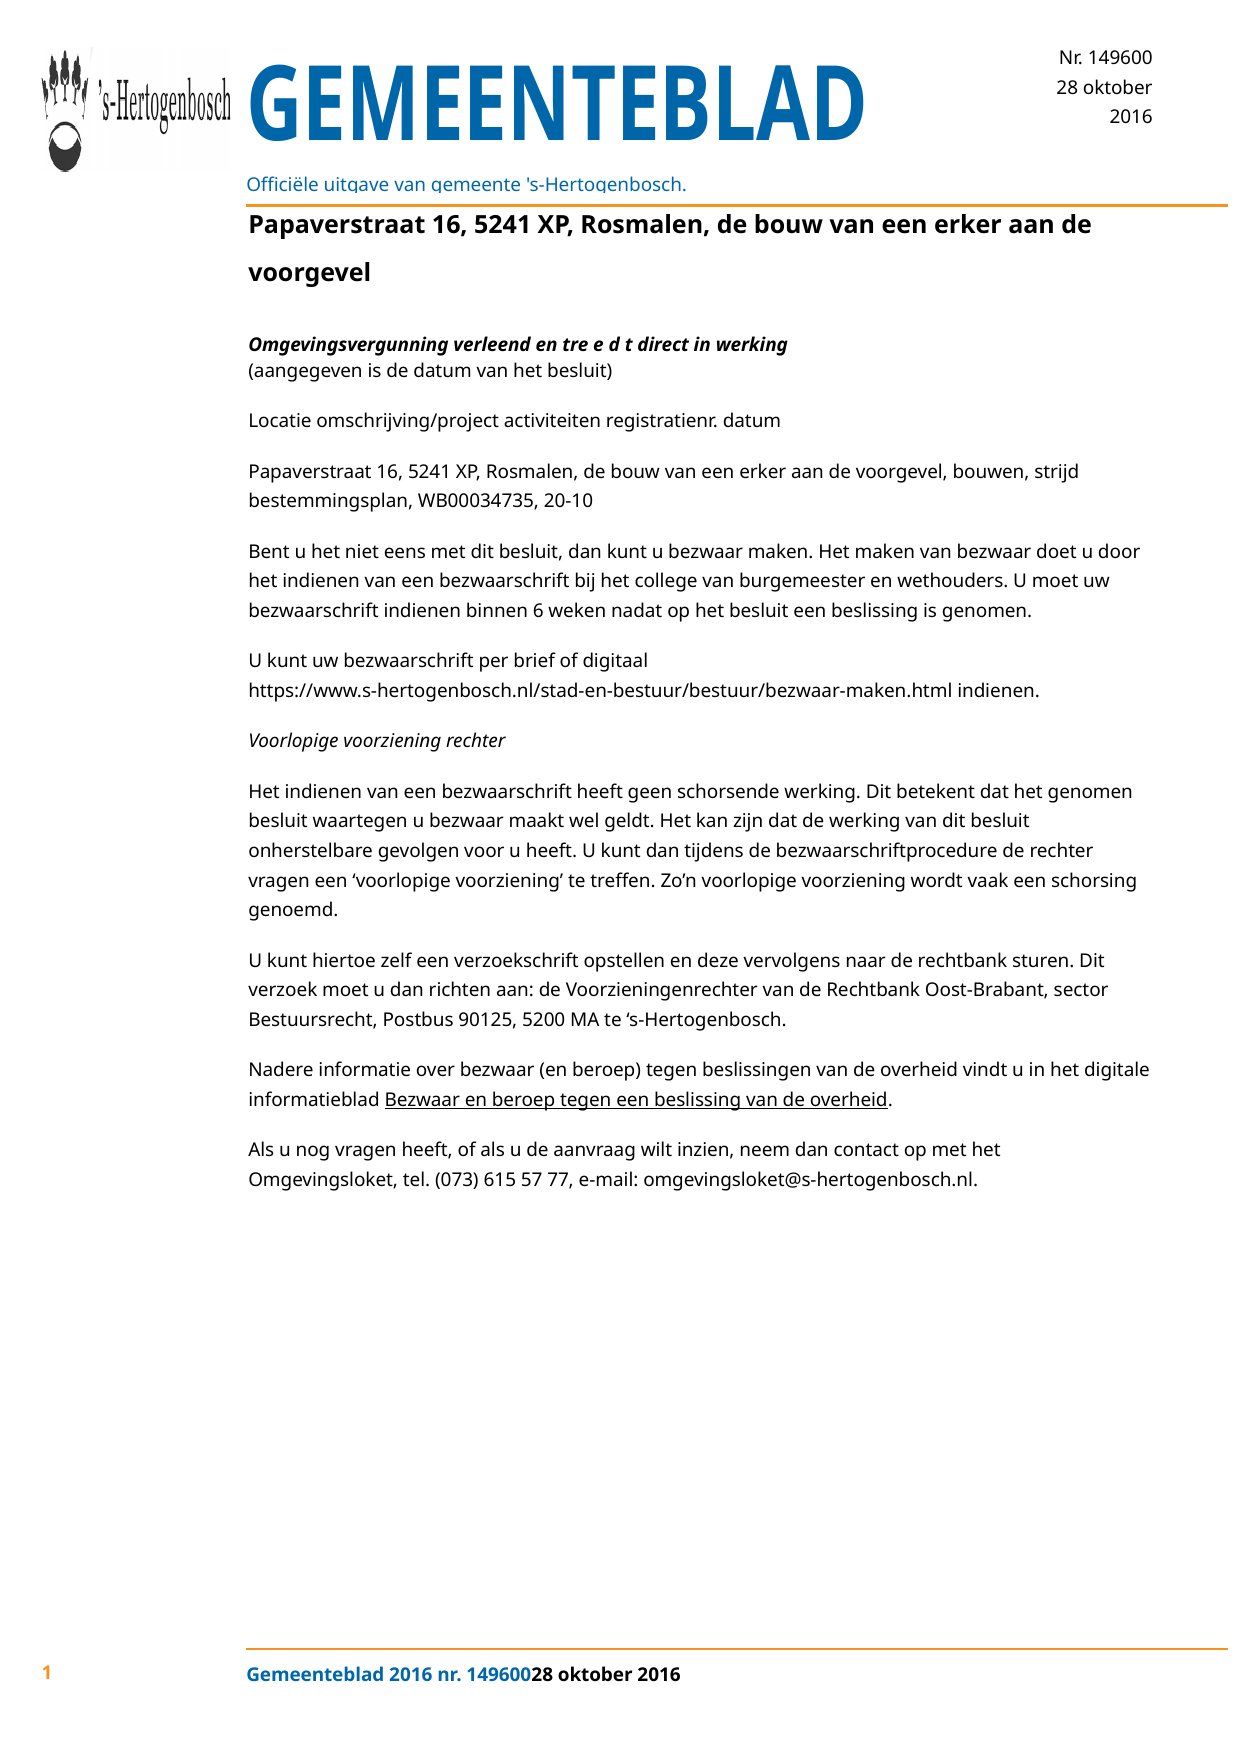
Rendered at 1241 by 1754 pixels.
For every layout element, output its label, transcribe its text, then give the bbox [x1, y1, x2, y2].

text U kunt hiertoe zelf een verzoekschrift opstellen en deze vervolgens naar de rechtbank sturen. Dit verzoek moet u dan richten aan: de Voorzieningenrechter van de Rechtbank Oost-Brabant, sector Bestuursrecht, Postbus 90125, 5200 MA te ‘s-Hertogenbosch. [248, 947, 1152, 1032]
text Nadere informatie over bezwaar (en beroep) tegen beslissingen van de overheid vindt u in het digitale informatieblad Bezwaar en beroep tegen een beslissing van de overheid. [248, 1056, 1152, 1112]
text Het indienen van een bezwaarschrift heeft geen schorsende werking. Dit betekent dat het genomen besluit waartegen u bezwaar maakt wel geldt. Het kan zijn dat de werking van dit besluit onherstelbare gevolgen voor u heeft. U kunt dan tijdens de bezwaarschriftprocedure de rechter vragen een ‘voorlopige voorziening’ te treffen. Zo’n voorlopige voorziening wordt vaak een schorsing genoemd. [248, 778, 1152, 922]
text (aangegeven is de datum van het besluit) [248, 357, 1152, 383]
text Locatie omschrijving/project activiteiten registratienr. datum [248, 408, 1152, 433]
text Voorlopige voorziening rechter [248, 728, 1152, 753]
text Bent u het niet eens met dit besluit, dan kunt u bezwaar maken. Het maken van bezwaar doet u door het indienen van een bezwaarschrift bij het college van burgemeester en wethouders. U moet uw bezwaarschrift indienen binnen 6 weken nadat op het besluit een beslissing is genomen. [248, 538, 1152, 623]
text U kunt uw bezwaarschrift per brief of digitaal https://www.s-hertogenbosch.nl/stad-en-bestuur/bestuur/bezwaar-maken.html indienen. [248, 648, 1152, 703]
text Papaverstraat 16, 5241 XP, Rosmalen, de bouw van een erker aan de voorgevel, bouwen, strijd bestemmingsplan, WB00034735, 20-10 [248, 458, 1152, 513]
picture [41, 47, 231, 172]
text Omgevingsvergunning verleend en tre e d t direct in werking [248, 331, 1152, 357]
text Als u nog vragen heeft, of als u de aanvraag wilt inzien, neem dan contact op met het Omgevingsloket, tel. (073) 615 57 77, e-mail: omgevingsloket@s-hertogenbosch.nl. [248, 1136, 1152, 1192]
text Papaverstraat 16, 5241 XP, Rosmalen, de bouw van een erker aan de voorgevel [248, 207, 1152, 288]
